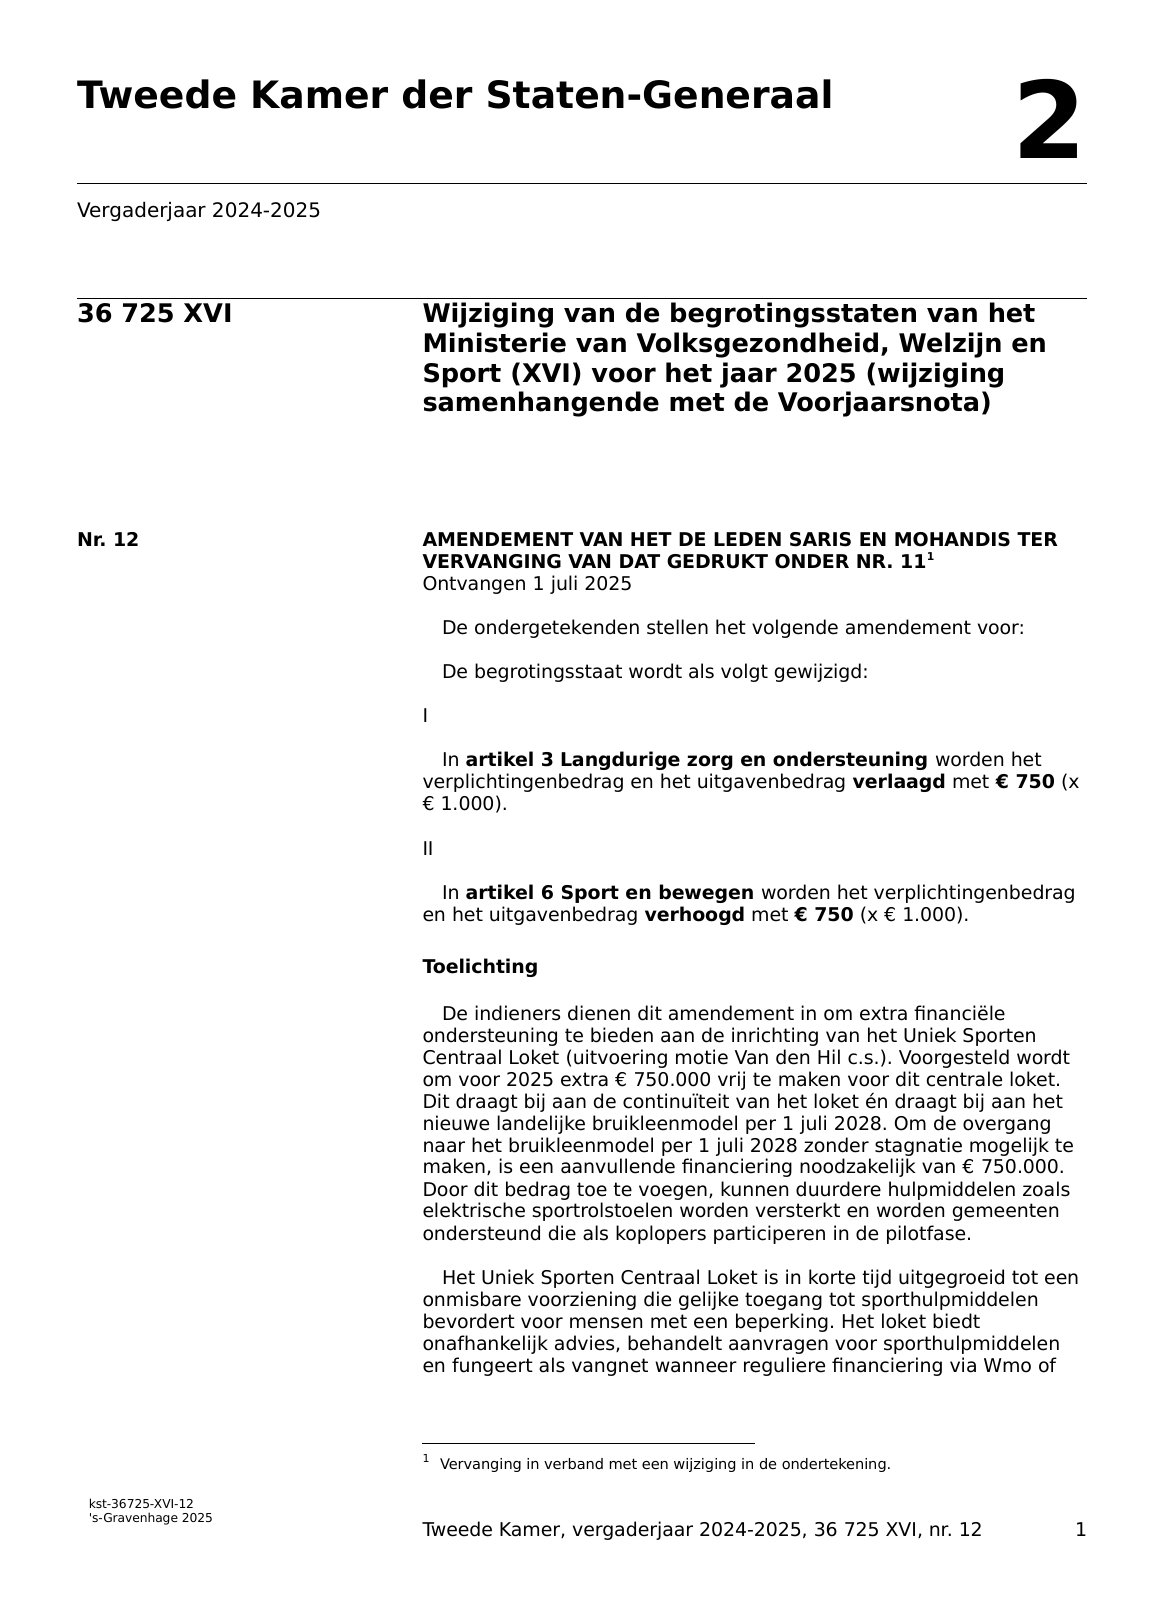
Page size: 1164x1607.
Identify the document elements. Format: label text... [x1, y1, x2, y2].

text In artikel 3 Langdurige zorg en ondersteuning worden het verplichtingenbedrag en het uitgavenbedrag verlaagd met € 750 (x € 1.000). [422, 749, 1087, 815]
subtitle Toelichting [422, 956, 1087, 978]
table_header 2 [886, 59, 1087, 183]
table_header Tweede Kamer der Staten-Generaal [77, 59, 886, 183]
text De begrotingsstaat wordt als volgt gewijzigd: [422, 661, 1087, 683]
text Het Uniek Sporten Centraal Loket is in korte tijd uitgegroeid tot een onmisbare voorziening die gelijke toegang tot sporthulpmiddelen bevordert voor mensen met een beperking. Het loket biedt onafhankelijk advies, behandelt aanvragen voor sporthulpmiddelen en fungeert als vangnet wanneer reguliere financiering via Wmo of [422, 1267, 1087, 1376]
table_cell Vergaderjaar 2024-2025 [77, 184, 1087, 298]
text kst-36725-XVI-12 [88, 1497, 323, 1511]
text De ondergetekenden stellen het volgende amendement voor: [422, 617, 1087, 639]
subtitle Nr. 12 AMENDEMENT VAN HET DE LEDEN SARIS EN MOHANDIS TER VERVANGING VAN DAT GEDRUKT ONDER NR. 11 [77, 529, 1087, 573]
text I [422, 705, 1087, 727]
text Vervanging in verband met een wijziging in de ondertekening. [422, 1452, 1087, 1474]
text De indieners dienen dit amendement in om extra financiële ondersteuning te bieden aan de inrichting van het Uniek Sporten Centraal Loket (uitvoering motie Van den Hil c.s.). Voorgesteld wordt om voor 2025 extra € 750.000 vrij te maken voor dit centrale loket. Dit draagt bij aan de continuïteit van het loket én draagt bij aan het nieuwe landelijke bruikleenmodel per 1 juli 2028. Om de overgang naar het bruikleenmodel per 1 juli 2028 zonder stagnatie mogelijk te maken, is een aanvullende financiering noodzakelijk van € 750.000. Door dit bedrag toe te voegen, kunnen duurdere hulpmiddelen zoals elektrische sportrolstoelen worden versterkt en worden gemeenten ondersteund die als koplopers participeren in de pilotfase. [422, 1003, 1087, 1244]
text 's-Gravenhage 2025 [88, 1511, 323, 1525]
text Ontvangen 1 juli 2025 [422, 573, 1087, 595]
subtitle 36 725 XVI Wijziging van de begrotingsstaten van het Ministerie van Volksgezondheid, Welzijn en Sport (XVI) voor het jaar 2025 (wijziging samenhangende met de Voorjaarsnota) [77, 299, 1087, 418]
text II [422, 837, 1087, 859]
text In artikel 6 Sport en bewegen worden het verplichtingenbedrag en het uitgavenbedrag verhoogd met € 750 (x € 1.000). [422, 882, 1087, 926]
